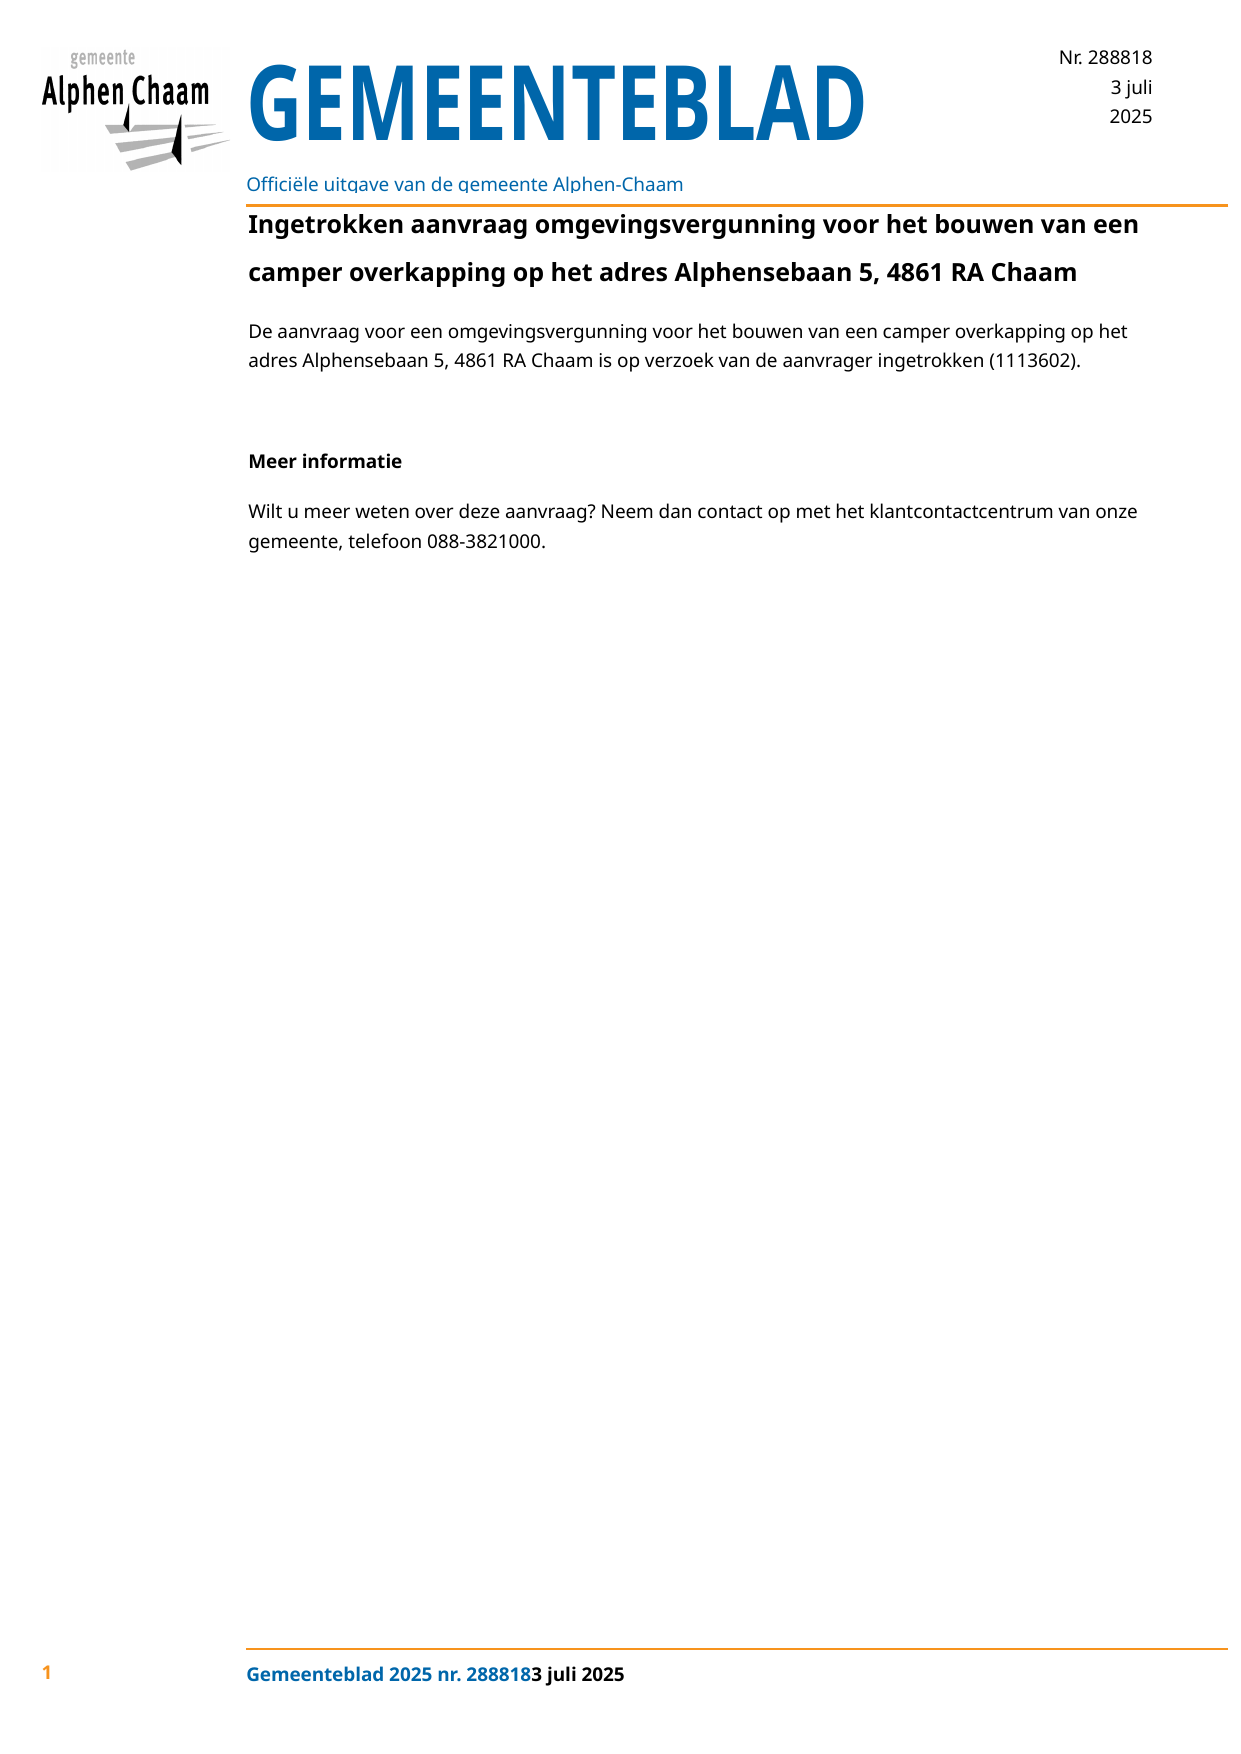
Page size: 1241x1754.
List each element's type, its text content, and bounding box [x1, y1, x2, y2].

text Meer informatie [248, 448, 1152, 474]
picture [41, 47, 231, 172]
text Wilt u meer weten over deze aanvraag? Neem dan contact op met het klantcontactcentrum van onze gemeente, telefoon 088-3821000. [248, 499, 1152, 554]
text De aanvraag voor een omgevingsvergunning voor het bouwen van een camper overkapping op het adres Alphensebaan 5, 4861 RA Chaam is op verzoek van de aanvrager ingetrokken (1113602). [248, 318, 1152, 373]
text Ingetrokken aanvraag omgevingsvergunning voor het bouwen van een camper overkapping op het adres Alphensebaan 5, 4861 RA Chaam [248, 207, 1152, 288]
